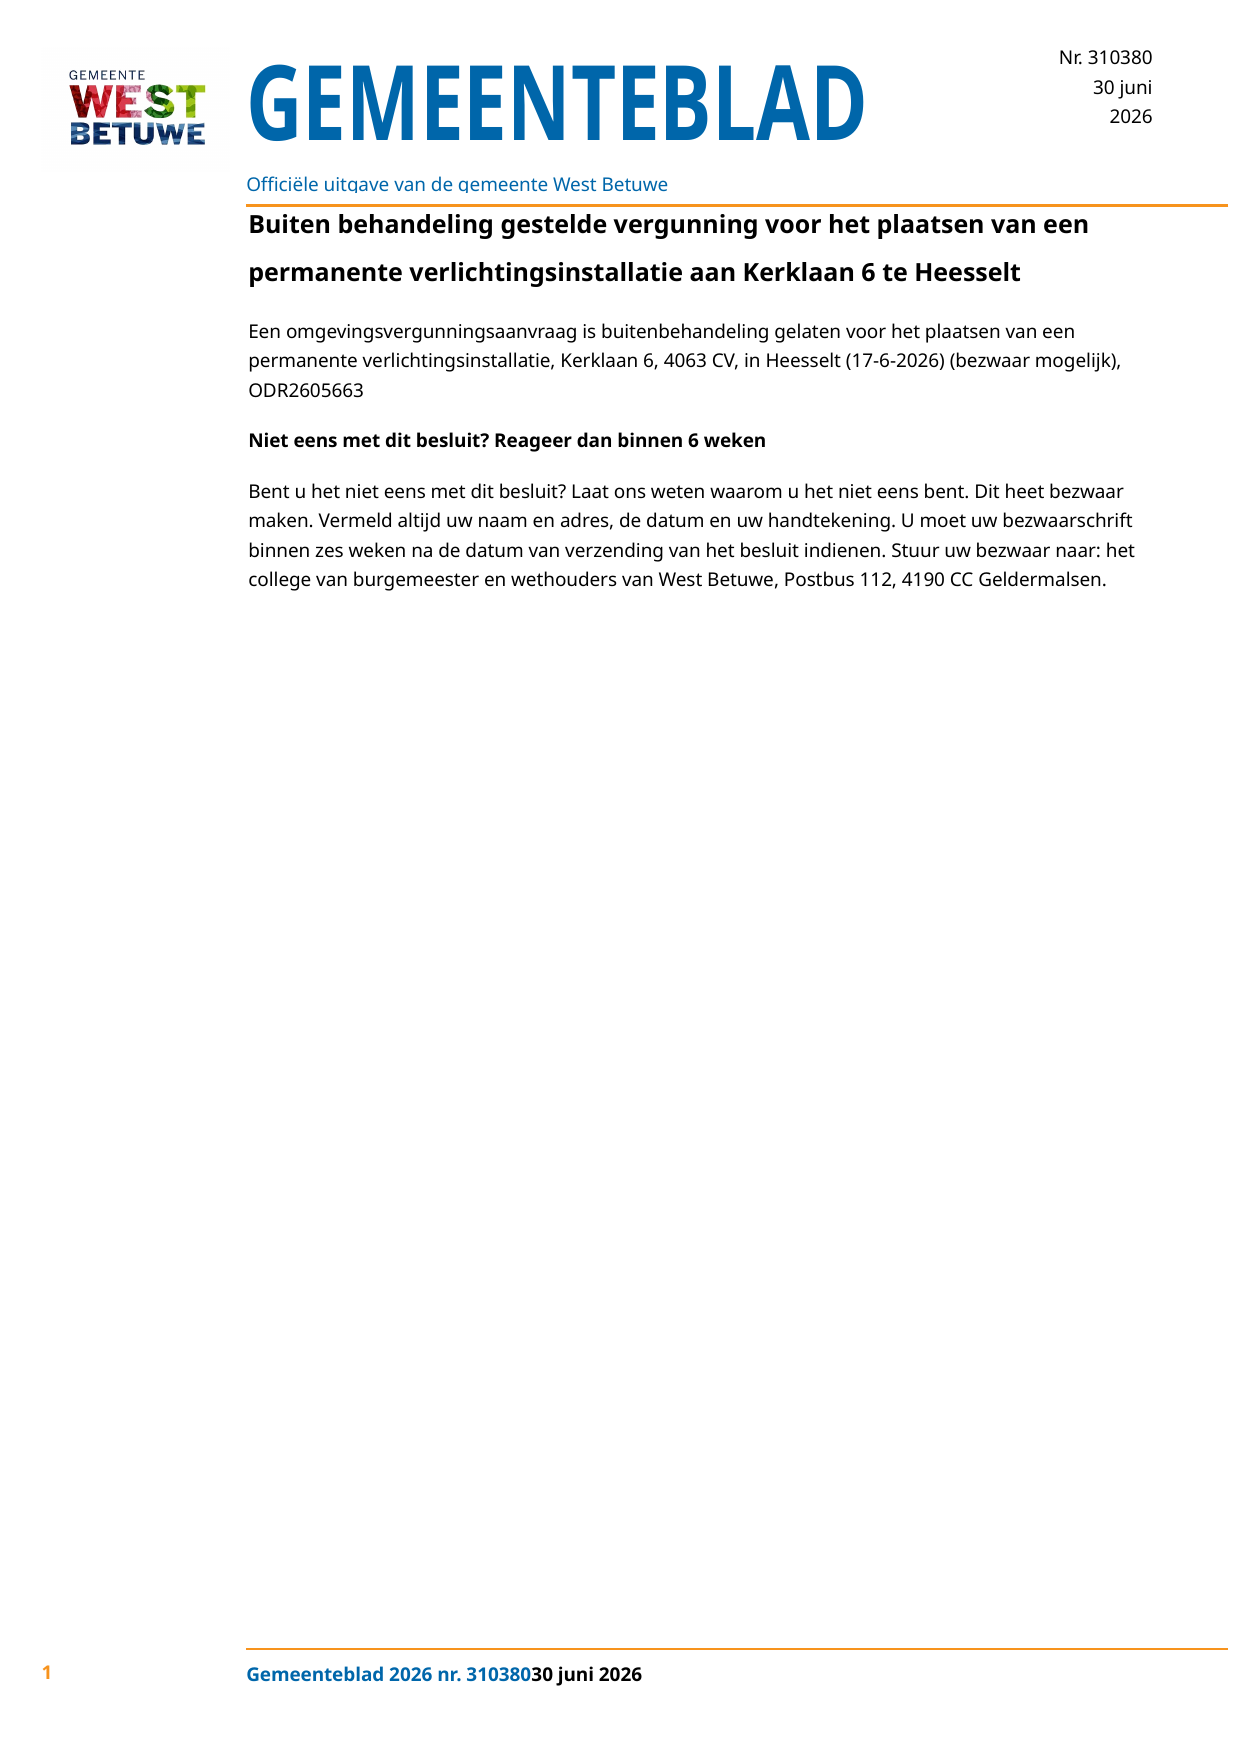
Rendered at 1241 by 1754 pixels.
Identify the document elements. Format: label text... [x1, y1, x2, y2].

text Niet eens met dit besluit? Reageer dan binnen 6 weken [248, 427, 1152, 453]
picture [41, 47, 231, 172]
text Een omgevingsvergunningsaanvraag is buitenbehandeling gelaten voor het plaatsen van een permanente verlichtingsinstallatie, Kerklaan 6, 4063 CV, in Heesselt (17-6-2026) (bezwaar mogelijk), ODR2605663 [248, 318, 1152, 403]
text Bent u het niet eens met dit besluit? Laat ons weten waarom u het niet eens bent. Dit heet bezwaar maken. Vermeld altijd uw naam en adres, de datum en uw handtekening. U moet uw bezwaarschrift binnen zes weken na de datum van verzending van het besluit indienen. Stuur uw bezwaar naar: het college van burgemeester en wethouders van West Betuwe, Postbus 112, 4190 CC Geldermalsen. [248, 478, 1152, 592]
text Buiten behandeling gestelde vergunning voor het plaatsen van een permanente verlichtingsinstallatie aan Kerklaan 6 te Heesselt [248, 207, 1152, 288]
